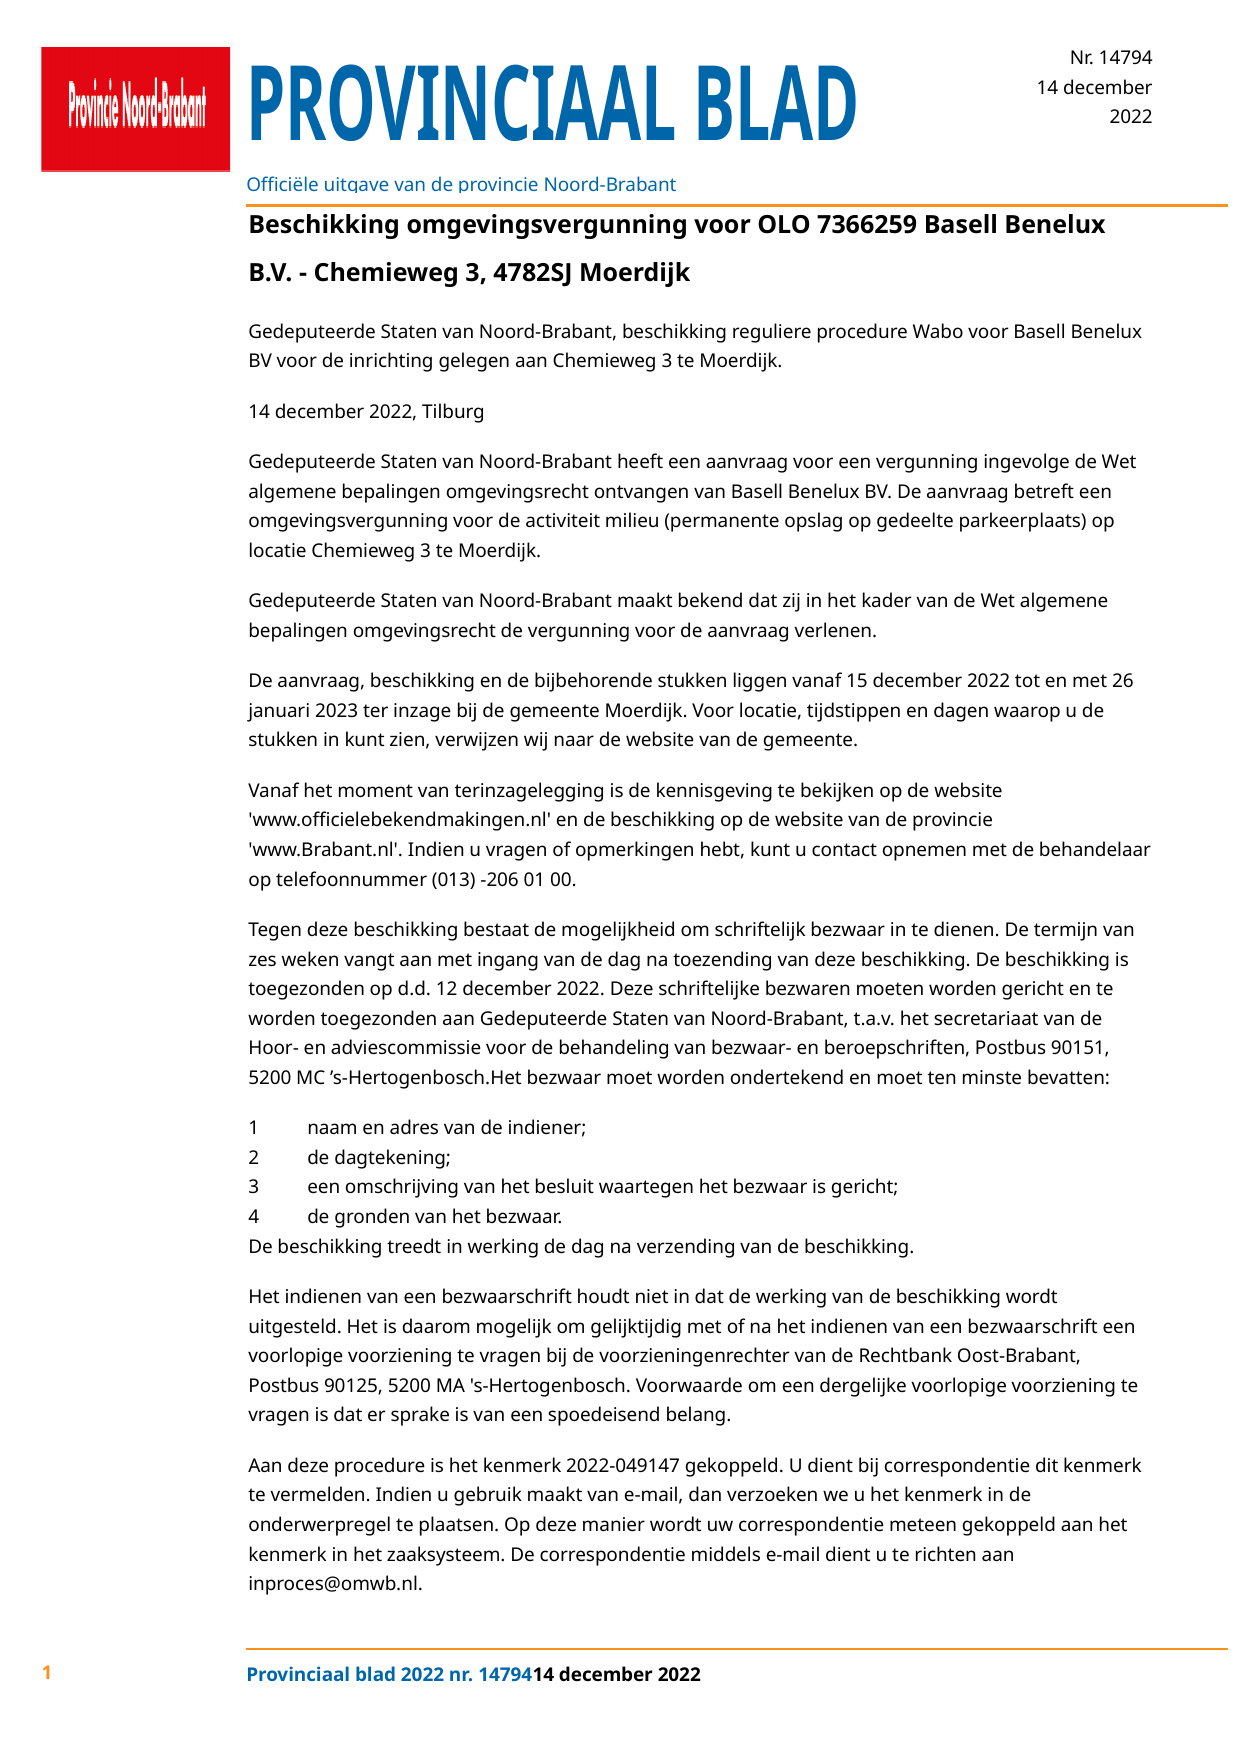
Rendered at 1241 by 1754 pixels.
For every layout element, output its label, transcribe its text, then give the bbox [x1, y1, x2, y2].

list naam en adres van de indiener; [248, 1114, 1152, 1140]
list de dagtekening; [248, 1144, 1152, 1170]
text De beschikking treedt in werking de dag na verzending van de beschikking. [248, 1233, 1152, 1259]
text 14 december 2022, Tilburg [248, 398, 1152, 424]
picture [41, 47, 231, 172]
text Tegen deze beschikking bestaat de mogelijkheid om schriftelijk bezwaar in te dienen. De termijn van zes weken vangt aan met ingang van de dag na toezending van deze beschikking. De beschikking is toegezonden op d.d. 12 december 2022. Deze schriftelijke bezwaren moeten worden gericht en te worden toegezonden aan Gedeputeerde Staten van Noord-Brabant, t.a.v. het secretariaat van de Hoor- en adviescommissie voor de behandeling van bezwaar- en beroepschriften, Postbus 90151, 5200 MC ’s-Hertogenbosch.Het bezwaar moet worden ondertekend en moet ten minste bevatten: [248, 916, 1152, 1090]
text Beschikking omgevingsvergunning voor OLO 7366259 Basell Benelux B.V. - Chemieweg 3, 4782SJ Moerdijk [248, 207, 1152, 288]
list de gronden van het bezwaar. [248, 1203, 1152, 1229]
text Aan deze procedure is het kenmerk 2022-049147 gekoppeld. U dient bij correspondentie dit kenmerk te vermelden. Indien u gebruik maakt van e-mail, dan verzoeken we u het kenmerk in de onderwerpregel te plaatsen. Op deze manier wordt uw correspondentie meteen gekoppeld aan het kenmerk in het zaaksysteem. De correspondentie middels e-mail dient u te richten aan inproces@omwb.nl. [248, 1452, 1152, 1596]
text Gedeputeerde Staten van Noord-Brabant, beschikking reguliere procedure Wabo voor Basell Benelux BV voor de inrichting gelegen aan Chemieweg 3 te Moerdijk. [248, 318, 1152, 373]
text Gedeputeerde Staten van Noord-Brabant heeft een aanvraag voor een vergunning ingevolge de Wet algemene bepalingen omgevingsrecht ontvangen van Basell Benelux BV. De aanvraag betreft een omgevingsvergunning voor de activiteit milieu (permanente opslag op gedeelte parkeerplaats) op locatie Chemieweg 3 te Moerdijk. [248, 448, 1152, 563]
text Het indienen van een bezwaarschrift houdt niet in dat de werking van de beschikking wordt uitgesteld. Het is daarom mogelijk om gelijktijdig met of na het indienen van een bezwaarschrift een voorlopige voorziening te vragen bij de voorzieningenrechter van de Rechtbank Oost-Brabant, Postbus 90125, 5200 MA 's-Hertogenbosch. Voorwaarde om een dergelijke voorlopige voorziening te vragen is dat er sprake is van een spoedeisend belang. [248, 1283, 1152, 1427]
list een omschrijving van het besluit waartegen het bezwaar is gericht; [248, 1174, 1152, 1199]
text De aanvraag, beschikking en de bijbehorende stukken liggen vanaf 15 december 2022 tot en met 26 januari 2023 ter inzage bij de gemeente Moerdijk. Voor locatie, tijdstippen en dagen waarop u de stukken in kunt zien, verwijzen wij naar de website van de gemeente. [248, 667, 1152, 752]
text Gedeputeerde Staten van Noord-Brabant maakt bekend dat zij in het kader van de Wet algemene bepalingen omgevingsrecht de vergunning voor de aanvraag verlenen. [248, 587, 1152, 643]
text Vanaf het moment van terinzagelegging is de kennisgeving te bekijken op de website 'www.officielebekendmakingen.nl' en de beschikking op de website van de provincie 'www.Brabant.nl'. Indien u vragen of opmerkingen hebt, kunt u contact opnemen met de behandelaar op telefoonnummer (013) -206 01 00. [248, 777, 1152, 892]
